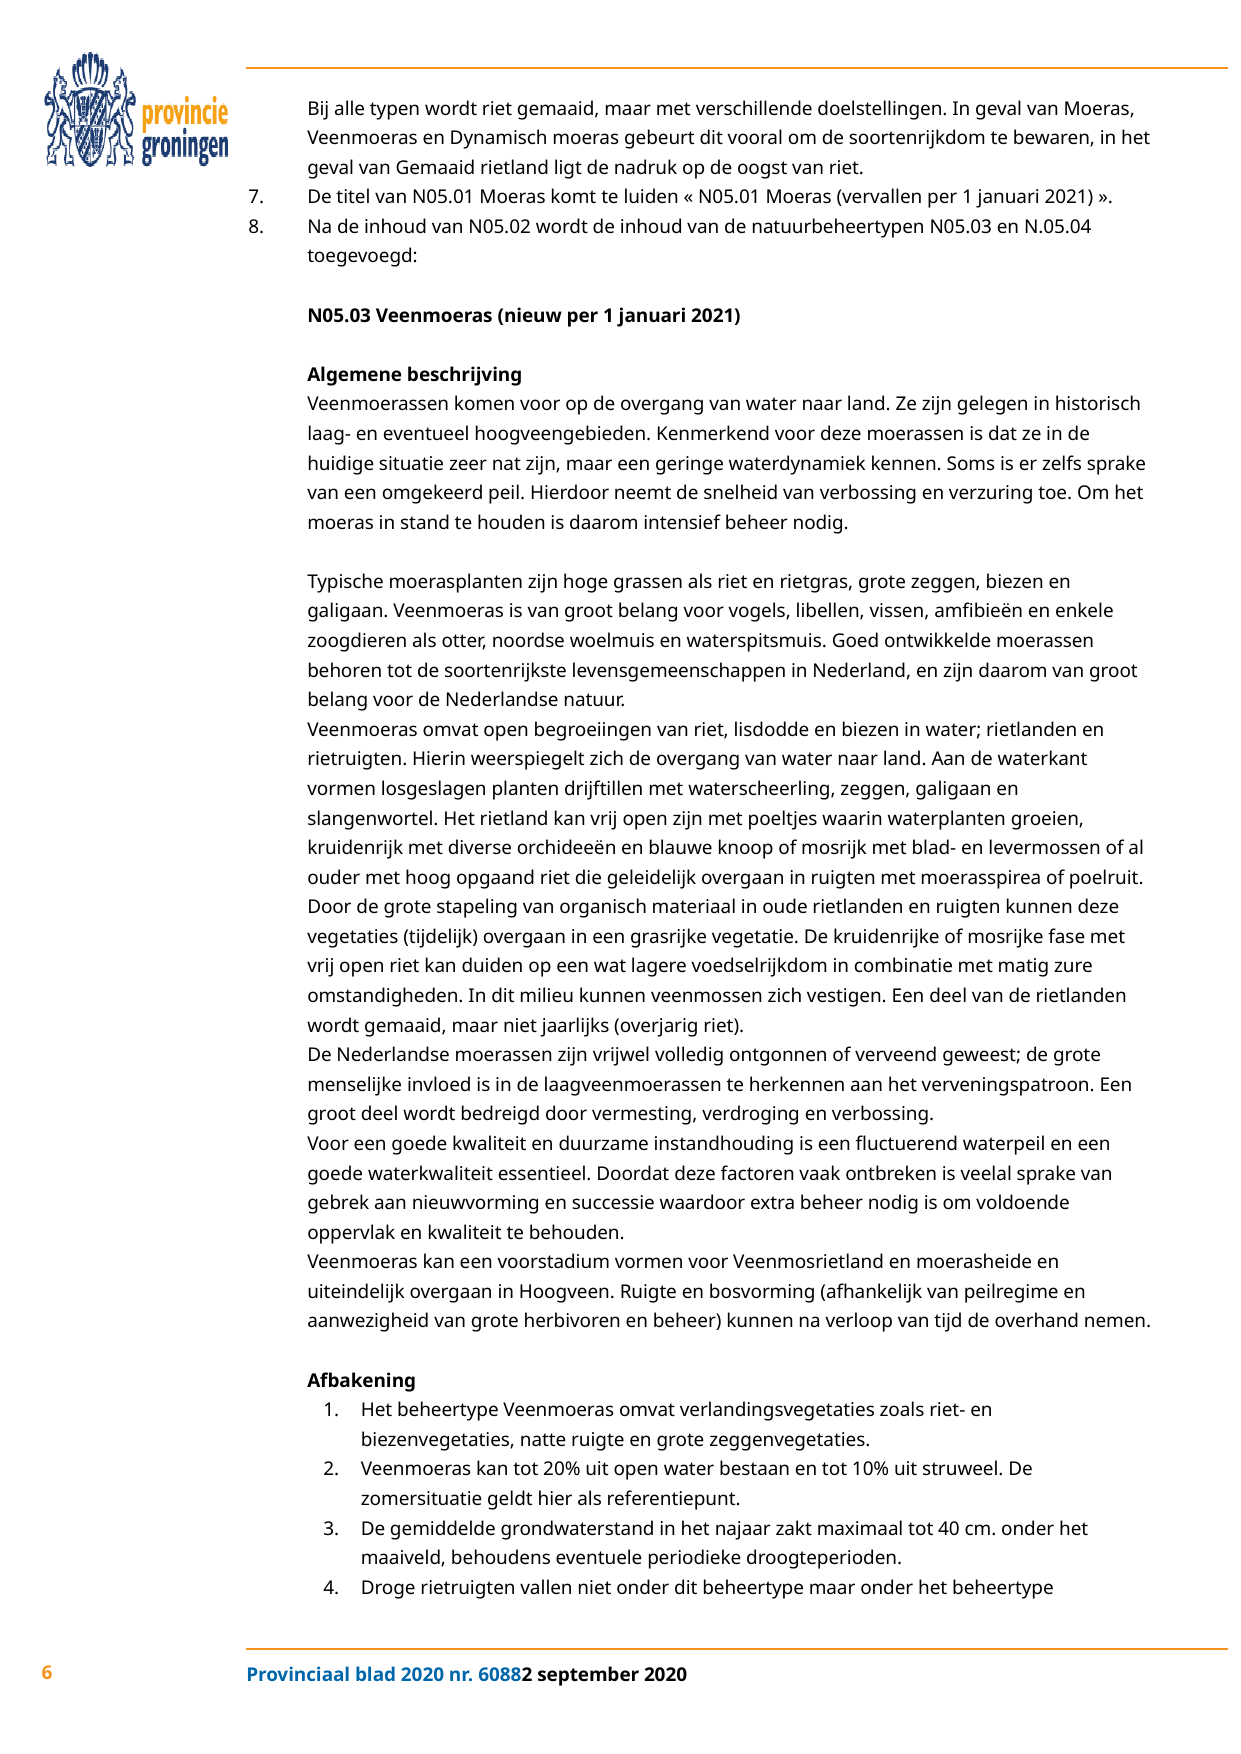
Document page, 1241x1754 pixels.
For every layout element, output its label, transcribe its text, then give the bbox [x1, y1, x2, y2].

list Algemene beschrijving [248, 361, 1152, 387]
list Veenmoeras kan een voorstadium vormen voor Veenmosrietland en moerasheide en uiteindelijk overgaan in Hoogveen. Ruigte en bosvorming (afhankelijk van peilregime en aanwezigheid van grote herbivoren en beheer) kunnen na verloop van tijd de overhand nemen. [248, 1248, 1152, 1333]
list Het beheertype Veenmoeras omvat verlandingsvegetaties zoals riet- en biezenvegetaties, natte ruigte en grote zeggenvegetaties. [323, 1396, 1152, 1452]
list Na de inhoud van N05.02 wordt de inhoud van de natuurbeheertypen N05.03 en N.05.04 toegevoegd: [248, 213, 1152, 268]
list Voor een goede kwaliteit en duurzame instandhouding is een fluctuerend waterpeil en een goede waterkwaliteit essentieel. Doordat deze factoren vaak ontbreken is veelal sprake van gebrek aan nieuwvorming en successie waardoor extra beheer nodig is om voldoende oppervlak en kwaliteit te behouden. [248, 1130, 1152, 1245]
list N05.03 Veenmoeras (nieuw per 1 januari 2021) [248, 302, 1152, 328]
list De Nederlandse moerassen zijn vrijwel volledig ontgonnen of verveend geweest; de grote menselijke invloed is in de laagveenmoerassen te herkennen aan het verveningspatroon. Een groot deel wordt bedreigd door vermesting, verdroging en verbossing. [248, 1041, 1152, 1126]
list Droge rietruigten vallen niet onder dit beheertype maar onder het beheertype [323, 1574, 1152, 1600]
list De titel van N05.01 Moeras komt te luiden « N05.01 Moeras (vervallen per 1 januari 2021) ». [248, 183, 1152, 209]
list Typische moerasplanten zijn hoge grassen als riet en rietgras, grote zeggen, biezen en galigaan. Veenmoeras is van groot belang voor vogels, libellen, vissen, amfibieën en enkele zoogdieren als otter, noordse woelmuis en waterspitsmuis. Goed ontwikkelde moerassen behoren tot de soortenrijkste levensgemeenschappen in Nederland, en zijn daarom van groot belang voor de Nederlandse natuur. [248, 568, 1152, 712]
list Veenmoeras kan tot 20% uit open water bestaan en tot 10% uit struweel. De zomersituatie geldt hier als referentiepunt. [323, 1456, 1152, 1511]
list Veenmoeras omvat open begroeiingen van riet, lisdodde en biezen in water; rietlanden en rietruigten. Hierin weerspiegelt zich de overgang van water naar land. Aan de waterkant vormen losgeslagen planten drijftillen met waterscheerling, zeggen, galigaan en slangenwortel. Het rietland kan vrij open zijn met poeltjes waarin waterplanten groeien, kruidenrijk met diverse orchideeën en blauwe knoop of mosrijk met blad- en levermossen of al ouder met hoog opgaand riet die geleidelijk overgaan in ruigten met moerasspirea of poelruit. Door de grote stapeling van organisch materiaal in oude rietlanden en ruigten kunnen deze vegetaties (tijdelijk) overgaan in een grasrijke vegetatie. De kruidenrijke of mosrijke fase met vrij open riet kan duiden op een wat lagere voedselrijkdom in combinatie met matig zure omstandigheden. In dit milieu kunnen veenmossen zich vestigen. Een deel van de rietlanden wordt gemaaid, maar niet jaarlijks (overjarig riet). [248, 716, 1152, 1038]
list Bij alle typen wordt riet gemaaid, maar met verschillende doelstellingen. In geval van Moeras, Veenmoeras en Dynamisch moeras gebeurt dit vooral om de soortenrijkdom te bewaren, in het geval van Gemaaid rietland ligt de nadruk op de oogst van riet. [248, 95, 1152, 180]
picture [41, 47, 231, 172]
list Veenmoerassen komen voor op de overgang van water naar land. Ze zijn gelegen in historisch laag- en eventueel hoogveengebieden. Kenmerkend voor deze moerassen is dat ze in de huidige situatie zeer nat zijn, maar een geringe waterdynamiek kennen. Soms is er zelfs sprake van een omgekeerd peil. Hierdoor neemt de snelheid van verbossing en verzuring toe. Om het moeras in stand te houden is daarom intensief beheer nodig. [248, 391, 1152, 535]
list De gemiddelde grondwaterstand in het najaar zakt maximaal tot 40 cm. onder het maaiveld, behoudens eventuele periodieke droogteperioden. [323, 1515, 1152, 1570]
list Afbakening [248, 1367, 1152, 1393]
